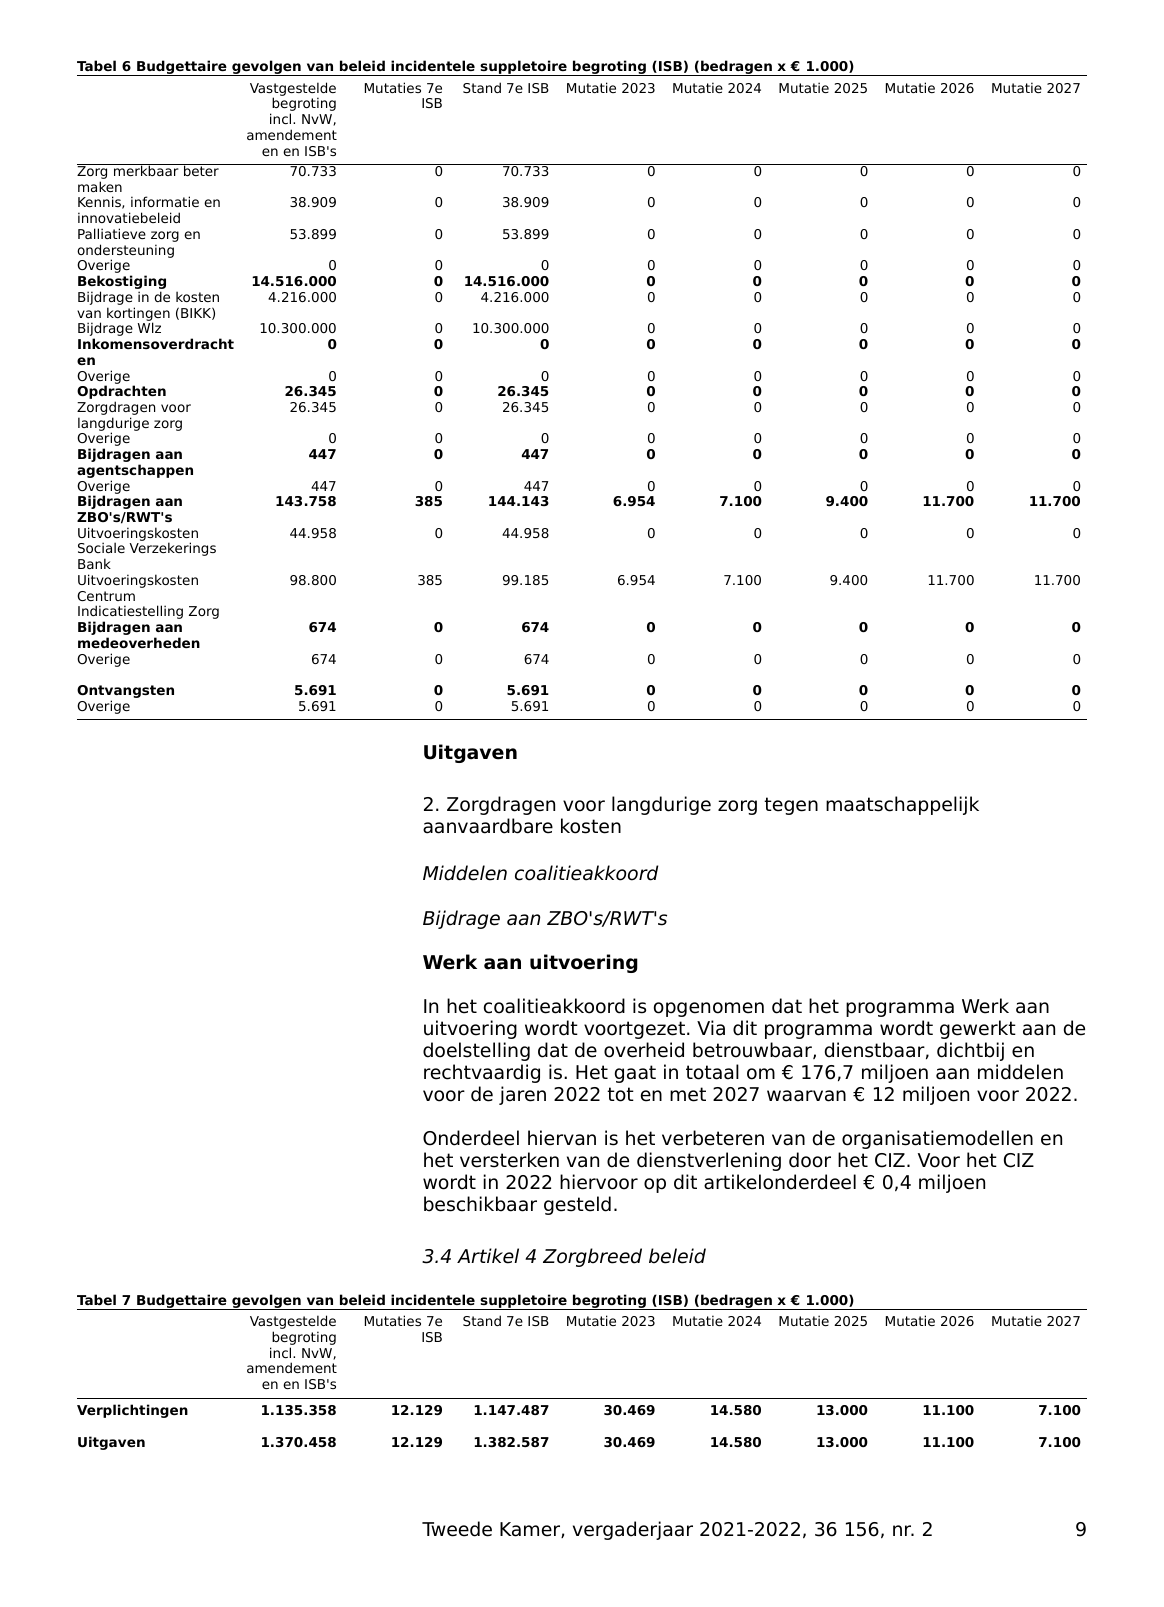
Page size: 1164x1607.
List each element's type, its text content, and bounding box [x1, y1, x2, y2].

table_cell 0 [449, 431, 555, 447]
table_cell 12.129 [343, 1435, 449, 1450]
table_cell 1.370.458 [236, 1435, 342, 1450]
table_cell 0 [661, 321, 768, 337]
table_cell 0 [874, 337, 980, 368]
table_cell 0 [661, 368, 768, 384]
table_cell [449, 667, 555, 683]
table_cell 11.700 [980, 573, 1087, 620]
table_cell 447 [449, 479, 555, 494]
table_cell 0 [343, 651, 449, 667]
table_cell 0 [768, 290, 874, 321]
table_cell 0 [555, 274, 661, 290]
table_cell 0 [980, 651, 1087, 667]
table_cell Overige [77, 368, 236, 384]
table_cell 0 [768, 447, 874, 478]
table_cell 0 [768, 337, 874, 368]
table_cell 0 [343, 258, 449, 274]
table_cell [874, 1450, 980, 1466]
table_cell 0 [874, 651, 980, 667]
table_cell 0 [874, 258, 980, 274]
table_cell 0 [768, 526, 874, 573]
table_cell 7.100 [661, 494, 768, 526]
table_cell 13.000 [768, 1435, 874, 1450]
table_cell 1.135.358 [236, 1399, 342, 1419]
table_cell 26.345 [449, 400, 555, 431]
table_cell 10.300.000 [236, 321, 342, 337]
table_cell 0 [980, 227, 1087, 258]
table_cell 0 [236, 368, 342, 384]
table_cell 5.691 [449, 683, 555, 699]
table_cell 0 [874, 526, 980, 573]
table_cell Kennis, informatie en innovatiebeleid [77, 195, 236, 227]
table_header Tabel 6 Budgettaire gevolgen van beleid incidentele suppletoire begroting (ISB) (bedragen x € 1.000) [77, 59, 1087, 75]
table_cell [555, 667, 661, 683]
text In het coalitieakkoord is opgenomen dat het programma Werk aan uitvoering wordt voortgezet. Via dit programma wordt gewerkt aan de doelstelling dat de overheid betrouwbaar, dienstbaar, dichtbij en rechtvaardig is. Het gaat in totaal om € 176,7 miljoen aan middelen voor de jaren 2022 tot en met 2027 waarvan € 12 miljoen voor 2022. [422, 996, 1087, 1106]
table_cell 0 [555, 526, 661, 573]
table_cell 70.733 [236, 165, 342, 195]
table_cell 0 [661, 526, 768, 573]
table_cell 0 [980, 683, 1087, 699]
table_cell 6.954 [555, 494, 661, 526]
table_cell 447 [236, 479, 342, 494]
table_cell 4.216.000 [236, 290, 342, 321]
subtitle Bijdrage aan ZBO's/RWT's [422, 907, 1087, 929]
table_cell 26.345 [449, 384, 555, 400]
table_cell Vastgestelde begroting incl. NvW, amendementen en ISB's [236, 1310, 342, 1397]
table_cell 0 [768, 683, 874, 699]
table_cell 0 [980, 431, 1087, 447]
table_cell [343, 1419, 449, 1435]
table_cell 11.100 [874, 1399, 980, 1419]
table_cell 0 [555, 683, 661, 699]
table_cell 0 [661, 620, 768, 651]
table_cell [77, 1310, 236, 1397]
table_cell 0 [874, 447, 980, 478]
subtitle 3.4 Artikel 4 Zorgbreed beleid [422, 1246, 1087, 1268]
table_cell 26.345 [236, 384, 342, 400]
table_cell 447 [449, 447, 555, 478]
table_cell Overige [77, 699, 236, 719]
table_cell 0 [874, 165, 980, 195]
table_cell 0 [343, 290, 449, 321]
table_cell [555, 1419, 661, 1435]
table_cell Bijdragen aan agentschappen [77, 447, 236, 478]
table_cell 13.000 [768, 1399, 874, 1419]
table_cell Bijdrage in de kosten van kortingen (BIKK) [77, 290, 236, 321]
table_cell [236, 1450, 342, 1466]
table_cell 674 [236, 651, 342, 667]
table_cell Bijdragen aan ZBO's/RWT's [77, 494, 236, 526]
table_cell 98.800 [236, 573, 342, 620]
table_cell [77, 1450, 236, 1466]
table_cell 0 [768, 368, 874, 384]
table_cell 9.400 [768, 573, 874, 620]
table_cell [449, 1419, 555, 1435]
table_cell 674 [449, 651, 555, 667]
table_cell 385 [343, 573, 449, 620]
table_cell 0 [980, 699, 1087, 719]
table_cell 0 [874, 620, 980, 651]
table_cell 0 [874, 479, 980, 494]
table_cell 0 [343, 526, 449, 573]
table_cell 0 [661, 651, 768, 667]
table_cell 10.300.000 [449, 321, 555, 337]
table_cell 0 [661, 479, 768, 494]
subtitle Middelen coalitieakkoord [422, 863, 1087, 885]
table_cell 0 [555, 337, 661, 368]
table_cell 0 [661, 683, 768, 699]
table_cell 0 [661, 227, 768, 258]
table_cell Overige [77, 479, 236, 494]
table_cell Mutaties 7e ISB [343, 1310, 449, 1397]
table_cell 0 [874, 368, 980, 384]
table_cell 0 [555, 227, 661, 258]
table_cell Uitvoeringskosten Sociale Verzekerings Bank [77, 526, 236, 573]
table_cell [77, 667, 236, 683]
table_cell 0 [555, 290, 661, 321]
table_cell 12.129 [343, 1399, 449, 1419]
table_cell 0 [555, 447, 661, 478]
table_cell 674 [236, 620, 342, 651]
table_cell 0 [555, 620, 661, 651]
table_cell Stand 7e ISB [449, 1310, 555, 1397]
table_cell Bijdragen aan medeoverheden [77, 620, 236, 651]
table_cell [768, 1450, 874, 1466]
table_cell 0 [343, 479, 449, 494]
table_cell 0 [343, 165, 449, 195]
table_cell 0 [980, 479, 1087, 494]
table_cell 0 [661, 384, 768, 400]
table_cell 0 [343, 384, 449, 400]
table_cell 0 [980, 526, 1087, 573]
table_cell 0 [874, 321, 980, 337]
table_cell 0 [343, 683, 449, 699]
table_cell 99.185 [449, 573, 555, 620]
table_cell 0 [980, 165, 1087, 195]
table_cell Bekostiging [77, 274, 236, 290]
table_cell 0 [874, 683, 980, 699]
table_cell 0 [449, 368, 555, 384]
table_cell 0 [874, 290, 980, 321]
table_cell 0 [343, 337, 449, 368]
table_cell Overige [77, 651, 236, 667]
table_cell 5.691 [236, 683, 342, 699]
table_cell 7.100 [980, 1435, 1087, 1450]
table_cell 5.691 [236, 699, 342, 719]
table_cell 0 [980, 274, 1087, 290]
table_cell 7.100 [661, 573, 768, 620]
table_cell 0 [661, 258, 768, 274]
table_cell 674 [449, 620, 555, 651]
table_cell Mutatie 2026 [874, 76, 980, 164]
table_cell 0 [343, 447, 449, 478]
table_cell 0 [555, 431, 661, 447]
table_cell 0 [980, 620, 1087, 651]
table_cell 0 [768, 651, 874, 667]
table_cell 0 [343, 431, 449, 447]
table_cell 11.700 [980, 494, 1087, 526]
table_cell 143.758 [236, 494, 342, 526]
subtitle Werk aan uitvoering [422, 952, 1087, 973]
subtitle Uitgaven [422, 742, 1087, 764]
table_cell 0 [768, 699, 874, 719]
table_cell 0 [555, 165, 661, 195]
table_cell 0 [768, 274, 874, 290]
table_cell [980, 1419, 1087, 1435]
table_cell Opdrachten [77, 384, 236, 400]
table_cell Ontvangsten [77, 683, 236, 699]
table_cell Inkomensoverdrachten [77, 337, 236, 368]
table_cell 44.958 [449, 526, 555, 573]
table_cell 0 [555, 479, 661, 494]
table_cell 0 [661, 290, 768, 321]
table_cell 0 [768, 321, 874, 337]
table_cell 5.691 [449, 699, 555, 719]
table_cell 0 [236, 258, 342, 274]
table_cell 0 [343, 195, 449, 227]
table_cell 0 [236, 431, 342, 447]
table_cell 0 [343, 400, 449, 431]
table_cell 0 [343, 620, 449, 651]
table_cell 9.400 [768, 494, 874, 526]
table_cell 14.580 [661, 1399, 768, 1419]
table_cell 0 [449, 258, 555, 274]
table_cell 0 [661, 447, 768, 478]
table_cell [661, 667, 768, 683]
table_cell 0 [768, 400, 874, 431]
table_cell 0 [343, 321, 449, 337]
table_cell [768, 1419, 874, 1435]
table_cell 0 [661, 400, 768, 431]
table_cell Zorgdragen voor langdurige zorg [77, 400, 236, 431]
table_cell [77, 1419, 236, 1435]
table_cell Vastgestelde begroting incl. NvW, amendementen en ISB's [236, 76, 342, 164]
table_cell 0 [555, 400, 661, 431]
table_cell [980, 1450, 1087, 1466]
table_cell 0 [980, 258, 1087, 274]
table_cell 0 [874, 195, 980, 227]
table_cell 0 [768, 165, 874, 195]
table_cell [236, 667, 342, 683]
table_cell 0 [768, 431, 874, 447]
table_cell 6.954 [555, 573, 661, 620]
table_cell [980, 667, 1087, 683]
text Onderdeel hiervan is het verbeteren van de organisatiemodellen en het versterken van de dienstverlening door het CIZ. Voor het CIZ wordt in 2022 hiervoor op dit artikelonderdeel € 0,4 miljoen beschikbaar gesteld. [422, 1128, 1087, 1216]
table_cell 0 [874, 384, 980, 400]
table_cell 70.733 [449, 165, 555, 195]
table_cell Mutaties 7e ISB [343, 76, 449, 164]
table_cell 144.143 [449, 494, 555, 526]
table_cell Mutatie 2026 [874, 1310, 980, 1397]
table_cell 0 [980, 290, 1087, 321]
table_cell 0 [768, 384, 874, 400]
table_cell 26.345 [236, 400, 342, 431]
table_cell Mutatie 2024 [661, 76, 768, 164]
table_cell 0 [661, 431, 768, 447]
table_cell Palliatieve zorg en ondersteuning [77, 227, 236, 258]
table_cell 11.100 [874, 1435, 980, 1450]
table_cell 0 [555, 651, 661, 667]
table_cell 0 [236, 337, 342, 368]
table_cell 0 [555, 699, 661, 719]
table_cell 0 [768, 258, 874, 274]
table_cell Mutatie 2027 [980, 1310, 1087, 1397]
table_cell Mutatie 2024 [661, 1310, 768, 1397]
table_cell 385 [343, 494, 449, 526]
table_cell Overige [77, 431, 236, 447]
table_cell 0 [343, 699, 449, 719]
table_cell 0 [874, 699, 980, 719]
table_cell [77, 76, 236, 164]
table_cell [343, 1450, 449, 1466]
table_cell Mutatie 2025 [768, 1310, 874, 1397]
table_cell 0 [980, 400, 1087, 431]
table_cell 0 [661, 165, 768, 195]
table_cell 0 [980, 321, 1087, 337]
table_cell 0 [768, 195, 874, 227]
table_cell 14.516.000 [236, 274, 342, 290]
table_cell [236, 1419, 342, 1435]
table_cell 1.147.487 [449, 1399, 555, 1419]
table_cell 0 [661, 699, 768, 719]
table_cell 0 [874, 431, 980, 447]
table_cell Mutatie 2025 [768, 76, 874, 164]
table_cell 0 [768, 479, 874, 494]
table_cell [343, 667, 449, 683]
table_cell 0 [768, 227, 874, 258]
table_cell [768, 667, 874, 683]
table_cell 0 [874, 274, 980, 290]
table_cell 0 [980, 384, 1087, 400]
table_cell 0 [980, 447, 1087, 478]
table_cell [449, 1450, 555, 1466]
table_cell 30.469 [555, 1435, 661, 1450]
table_cell 0 [449, 337, 555, 368]
table_cell [874, 1419, 980, 1435]
table_cell 7.100 [980, 1399, 1087, 1419]
table_cell 0 [555, 195, 661, 227]
table_cell 0 [343, 368, 449, 384]
table_cell Zorg merkbaar beter maken [77, 165, 236, 195]
table_cell Bijdrage Wlz [77, 321, 236, 337]
table_cell 0 [343, 227, 449, 258]
table_cell 0 [661, 274, 768, 290]
table_cell 30.469 [555, 1399, 661, 1419]
table_cell Stand 7e ISB [449, 76, 555, 164]
table_cell Mutatie 2023 [555, 76, 661, 164]
table_cell Overige [77, 258, 236, 274]
table_cell Uitgaven [77, 1435, 236, 1450]
table_cell 0 [555, 368, 661, 384]
table_cell Mutatie 2023 [555, 1310, 661, 1397]
table_cell [874, 667, 980, 683]
table_cell 0 [980, 195, 1087, 227]
subtitle 2. Zorgdragen voor langdurige zorg tegen maatschappelijk aanvaardbare kosten [422, 794, 1087, 838]
table_cell 0 [661, 337, 768, 368]
table_cell 4.216.000 [449, 290, 555, 321]
table_cell 38.909 [449, 195, 555, 227]
table_cell 0 [768, 620, 874, 651]
table_header Tabel 7 Budgettaire gevolgen van beleid incidentele suppletoire begroting (ISB) (bedragen x € 1.000) [77, 1293, 1087, 1308]
table_cell 0 [343, 274, 449, 290]
table_cell 38.909 [236, 195, 342, 227]
table_cell 0 [874, 400, 980, 431]
table_cell [661, 1419, 768, 1435]
table_cell 1.382.587 [449, 1435, 555, 1450]
table_cell 53.899 [449, 227, 555, 258]
table_cell 14.580 [661, 1435, 768, 1450]
table_cell 447 [236, 447, 342, 478]
table_cell 53.899 [236, 227, 342, 258]
table_cell Mutatie 2027 [980, 76, 1087, 164]
table_cell 11.700 [874, 494, 980, 526]
table_cell 0 [980, 337, 1087, 368]
table_cell 44.958 [236, 526, 342, 573]
table_cell 0 [980, 368, 1087, 384]
table_cell [661, 1450, 768, 1466]
table_cell 0 [555, 384, 661, 400]
table_cell 0 [874, 227, 980, 258]
table_cell Uitvoeringskosten Centrum Indicatiestelling Zorg [77, 573, 236, 620]
table_cell 0 [555, 321, 661, 337]
table_cell 11.700 [874, 573, 980, 620]
table_cell Verplichtingen [77, 1399, 236, 1419]
table_cell [555, 1450, 661, 1466]
table_cell 14.516.000 [449, 274, 555, 290]
table_cell 0 [555, 258, 661, 274]
table_cell 0 [661, 195, 768, 227]
